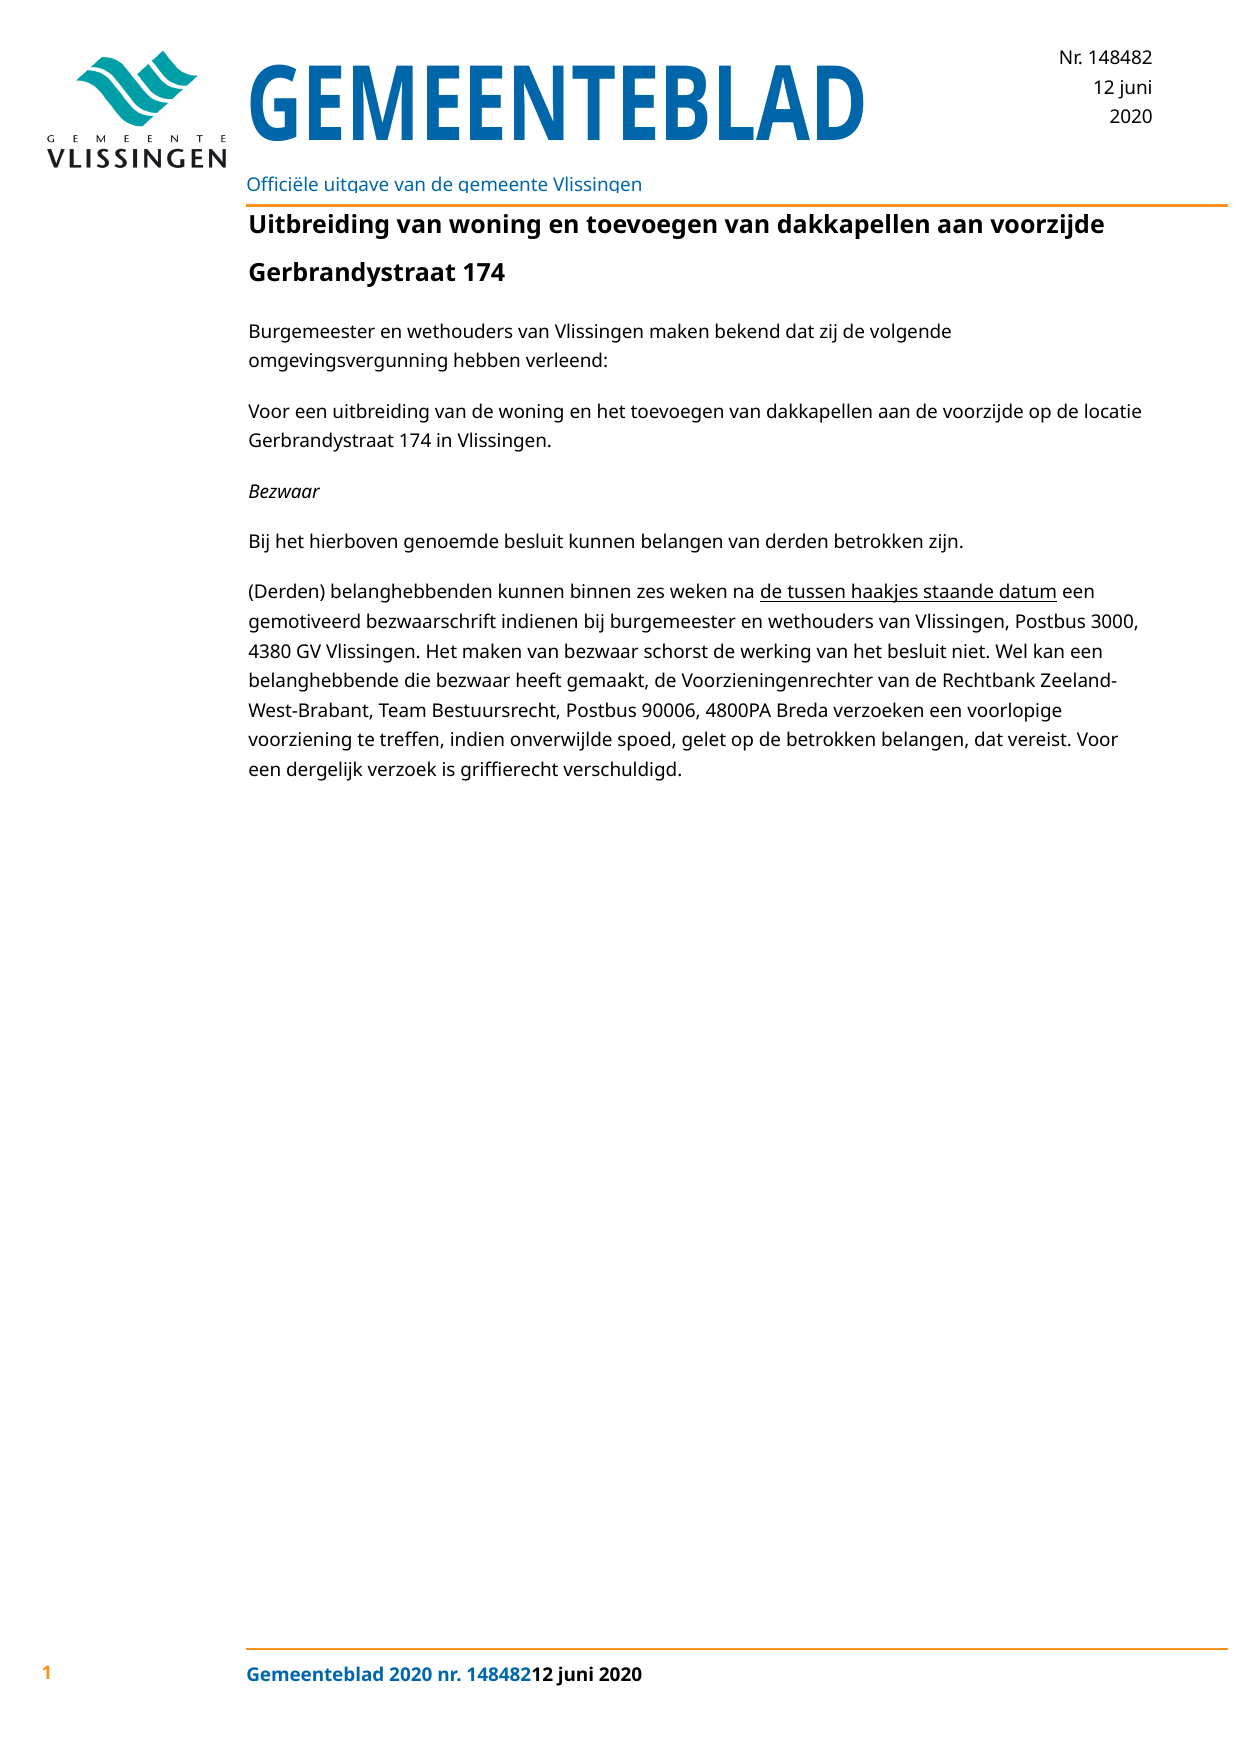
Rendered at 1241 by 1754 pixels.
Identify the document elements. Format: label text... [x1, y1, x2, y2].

picture [41, 47, 231, 172]
text Bij het hierboven genoemde besluit kunnen belangen van derden betrokken zijn. [248, 528, 1152, 554]
text Burgemeester en wethouders van Vlissingen maken bekend dat zij de volgende omgevingsvergunning hebben verleend: [248, 318, 1152, 373]
text Uitbreiding van woning en toevoegen van dakkapellen aan voorzijde Gerbrandystraat 174 [248, 207, 1152, 288]
text Bezwaar [248, 478, 1152, 504]
text Voor een uitbreiding van de woning en het toevoegen van dakkapellen aan de voorzijde op de locatie Gerbrandystraat 174 in Vlissingen. [248, 398, 1152, 453]
text (Derden) belanghebbenden kunnen binnen zes weken na de tussen haakjes staande datum een gemotiveerd bezwaarschrift indienen bij burgemeester en wethouders van Vlissingen, Postbus 3000, 4380 GV Vlissingen. Het maken van bezwaar schorst de werking van het besluit niet. Wel kan een belanghebbende die bezwaar heeft gemaakt, de Voorzieningenrechter van de Rechtbank Zeeland-West-Brabant, Team Bestuursrecht, Postbus 90006, 4800PA Breda verzoeken een voorlopige voorziening te treffen, indien onverwijlde spoed, gelet op de betrokken belangen, dat vereist. Voor een dergelijk verzoek is griffierecht verschuldigd. [248, 579, 1152, 782]
